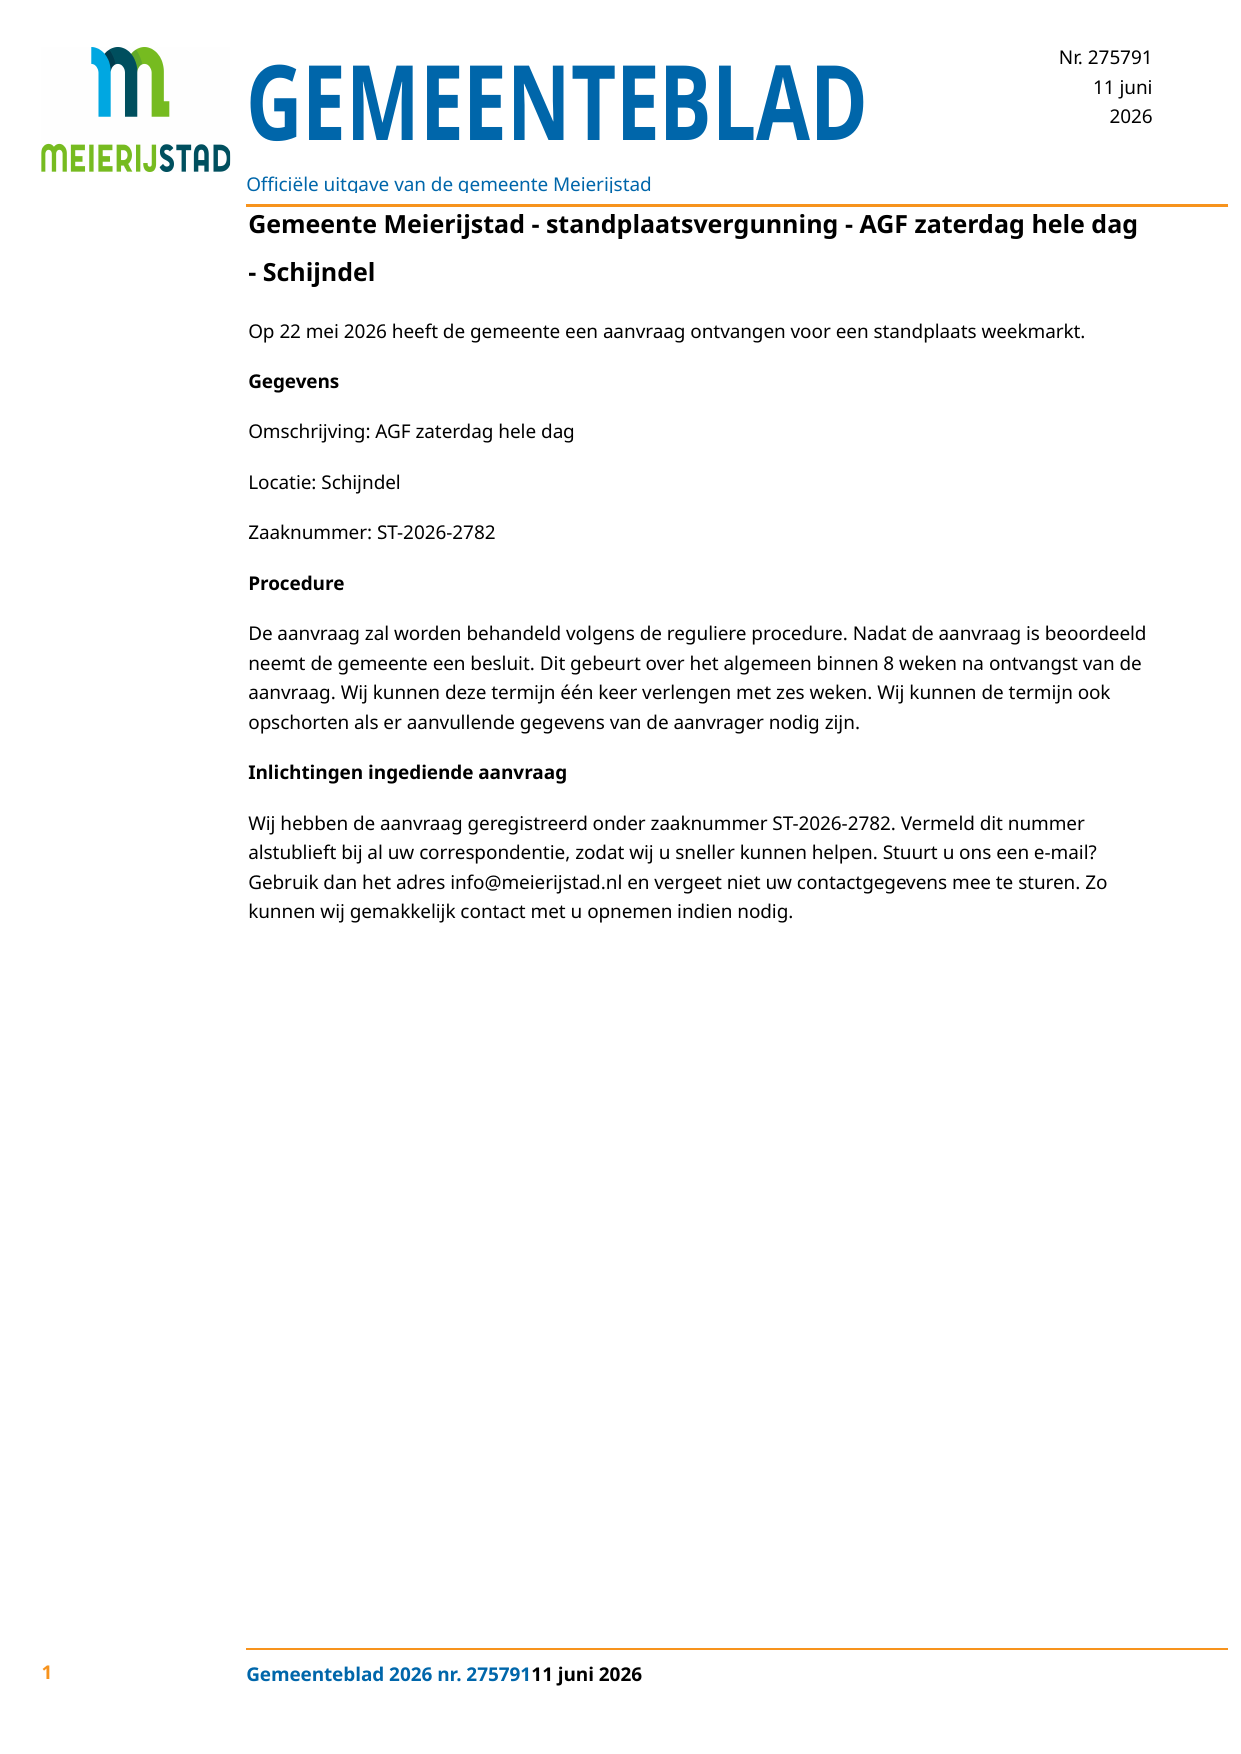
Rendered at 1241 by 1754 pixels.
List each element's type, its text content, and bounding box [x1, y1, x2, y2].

text Inlichtingen ingediende aanvraag [248, 759, 1152, 785]
text Omschrijving: AGF zaterdag hele dag [248, 419, 1152, 444]
text Gemeente Meierijstad - standplaatsvergunning - AGF zaterdag hele dag - Schijndel [248, 207, 1152, 288]
text Procedure [248, 570, 1152, 596]
picture [41, 47, 231, 172]
text Wij hebben de aanvraag geregistreerd onder zaaknummer ST-2026-2782. Vermeld dit nummer alstublieft bij al uw correspondentie, zodat wij u sneller kunnen helpen. Stuurt u ons een e-mail? Gebruik dan het adres info@meierijstad.nl en vergeet niet uw contactgegevens mee te sturen. Zo kunnen wij gemakkelijk contact met u opnemen indien nodig. [248, 810, 1152, 924]
text De aanvraag zal worden behandeld volgens de reguliere procedure. Nadat de aanvraag is beoordeeld neemt de gemeente een besluit. Dit gebeurt over het algemeen binnen 8 weken na ontvangst van de aanvraag. Wij kunnen deze termijn één keer verlengen met zes weken. Wij kunnen de termijn ook opschorten als er aanvullende gegevens van de aanvrager nodig zijn. [248, 620, 1152, 735]
text Op 22 mei 2026 heeft de gemeente een aanvraag ontvangen voor een standplaats weekmarkt. [248, 318, 1152, 344]
text Locatie: Schijndel [248, 469, 1152, 495]
text Zaaknummer: ST-2026-2782 [248, 519, 1152, 545]
text Gegevens [248, 368, 1152, 394]
